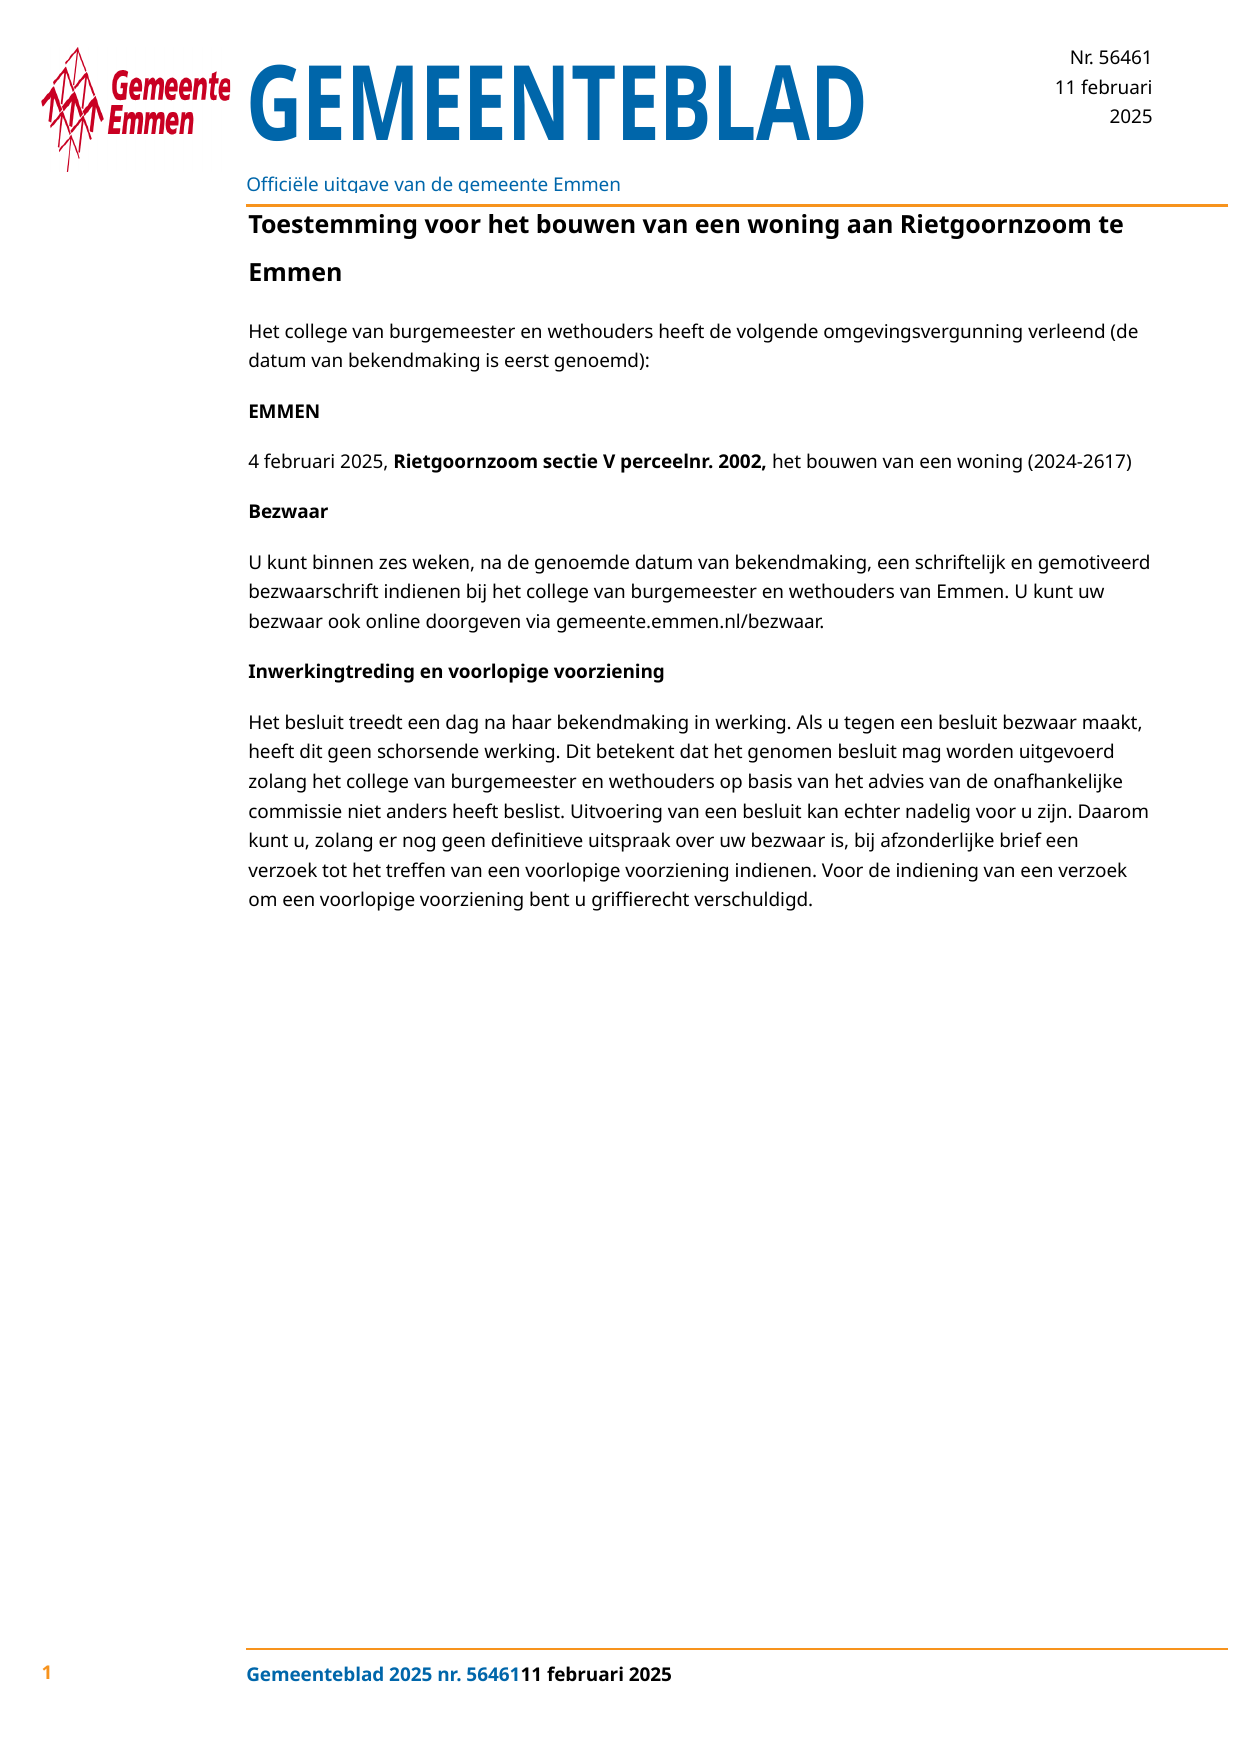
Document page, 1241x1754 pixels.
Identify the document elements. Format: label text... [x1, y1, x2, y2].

picture [41, 47, 231, 172]
text Het college van burgemeester en wethouders heeft de volgende omgevingsvergunning verleend (de datum van bekendmaking is eerst genoemd): [248, 318, 1152, 373]
text Inwerkingtreding en voorlopige voorziening [248, 659, 1152, 684]
text 4 februari 2025, Rietgoornzoom sectie V perceelnr. 2002, het bouwen van een woning (2024-2617) [248, 448, 1152, 474]
text U kunt binnen zes weken, na de genoemde datum van bekendmaking, een schriftelijk en gemotiveerd bezwaarschrift indienen bij het college van burgemeester en wethouders van Emmen. U kunt uw bezwaar ook online doorgeven via gemeente.emmen.nl/bezwaar. [248, 549, 1152, 634]
text Het besluit treedt een dag na haar bekendmaking in werking. Als u tegen een besluit bezwaar maakt, heeft dit geen schorsende werking. Dit betekent dat het genomen besluit mag worden uitgevoerd zolang het college van burgemeester en wethouders op basis van het advies van de onafhankelijke commissie niet anders heeft beslist. Uitvoering van een besluit kan echter nadelig voor u zijn. Daarom kunt u, zolang er nog geen definitieve uitspraak over uw bezwaar is, bij afzonderlijke brief een verzoek tot het treffen van een voorlopige voorziening indienen. Voor de indiening van een verzoek om een voorlopige voorziening bent u griffierecht verschuldigd. [248, 709, 1152, 912]
text Toestemming voor het bouwen van een woning aan Rietgoornzoom te Emmen [248, 207, 1152, 288]
text EMMEN [248, 398, 1152, 424]
text Bezwaar [248, 499, 1152, 524]
